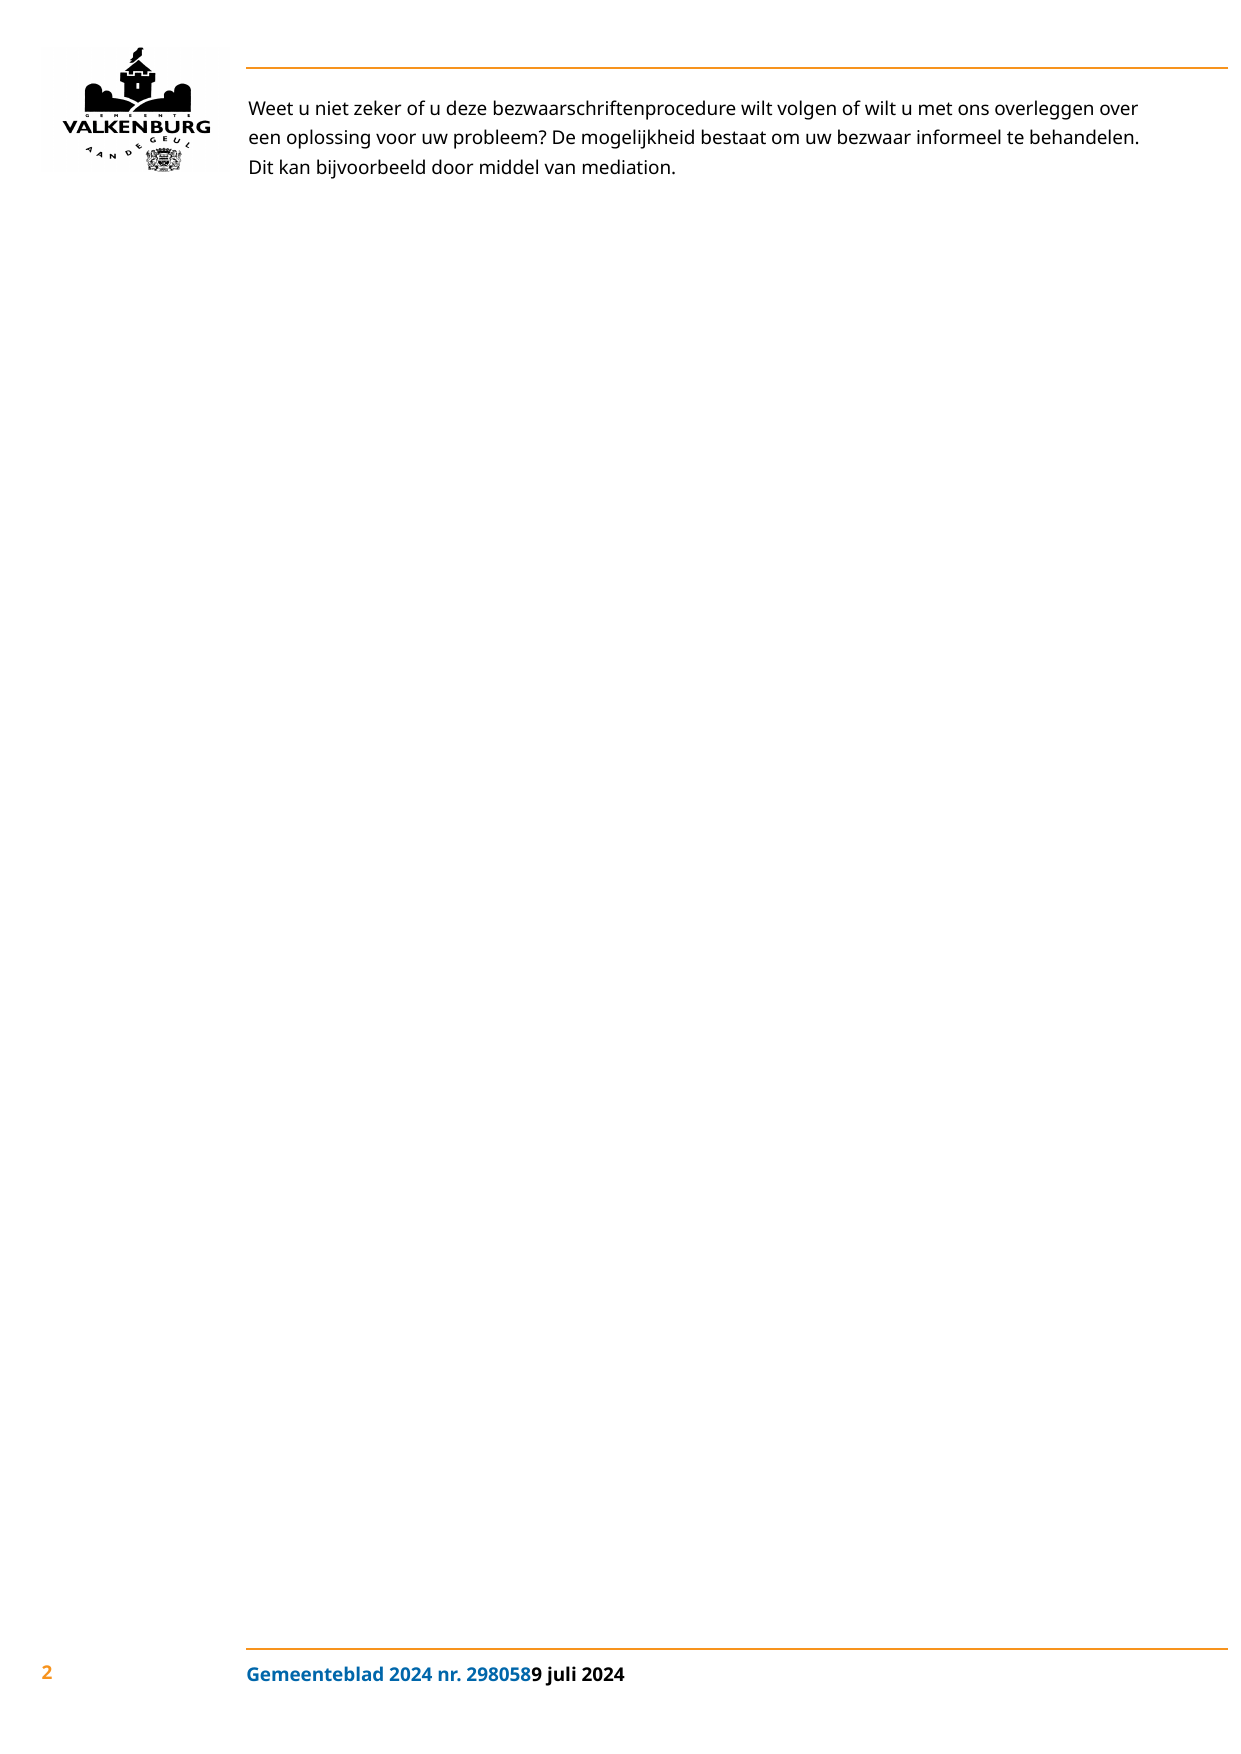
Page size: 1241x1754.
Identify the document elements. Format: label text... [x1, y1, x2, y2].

text Weet u niet zeker of u deze bezwaarschriftenprocedure wilt volgen of wilt u met ons overleggen over een oplossing voor uw probleem? De mogelijkheid bestaat om uw bezwaar informeel te behandelen. Dit kan bijvoorbeeld door middel van mediation. [248, 95, 1152, 180]
picture [41, 47, 231, 172]
